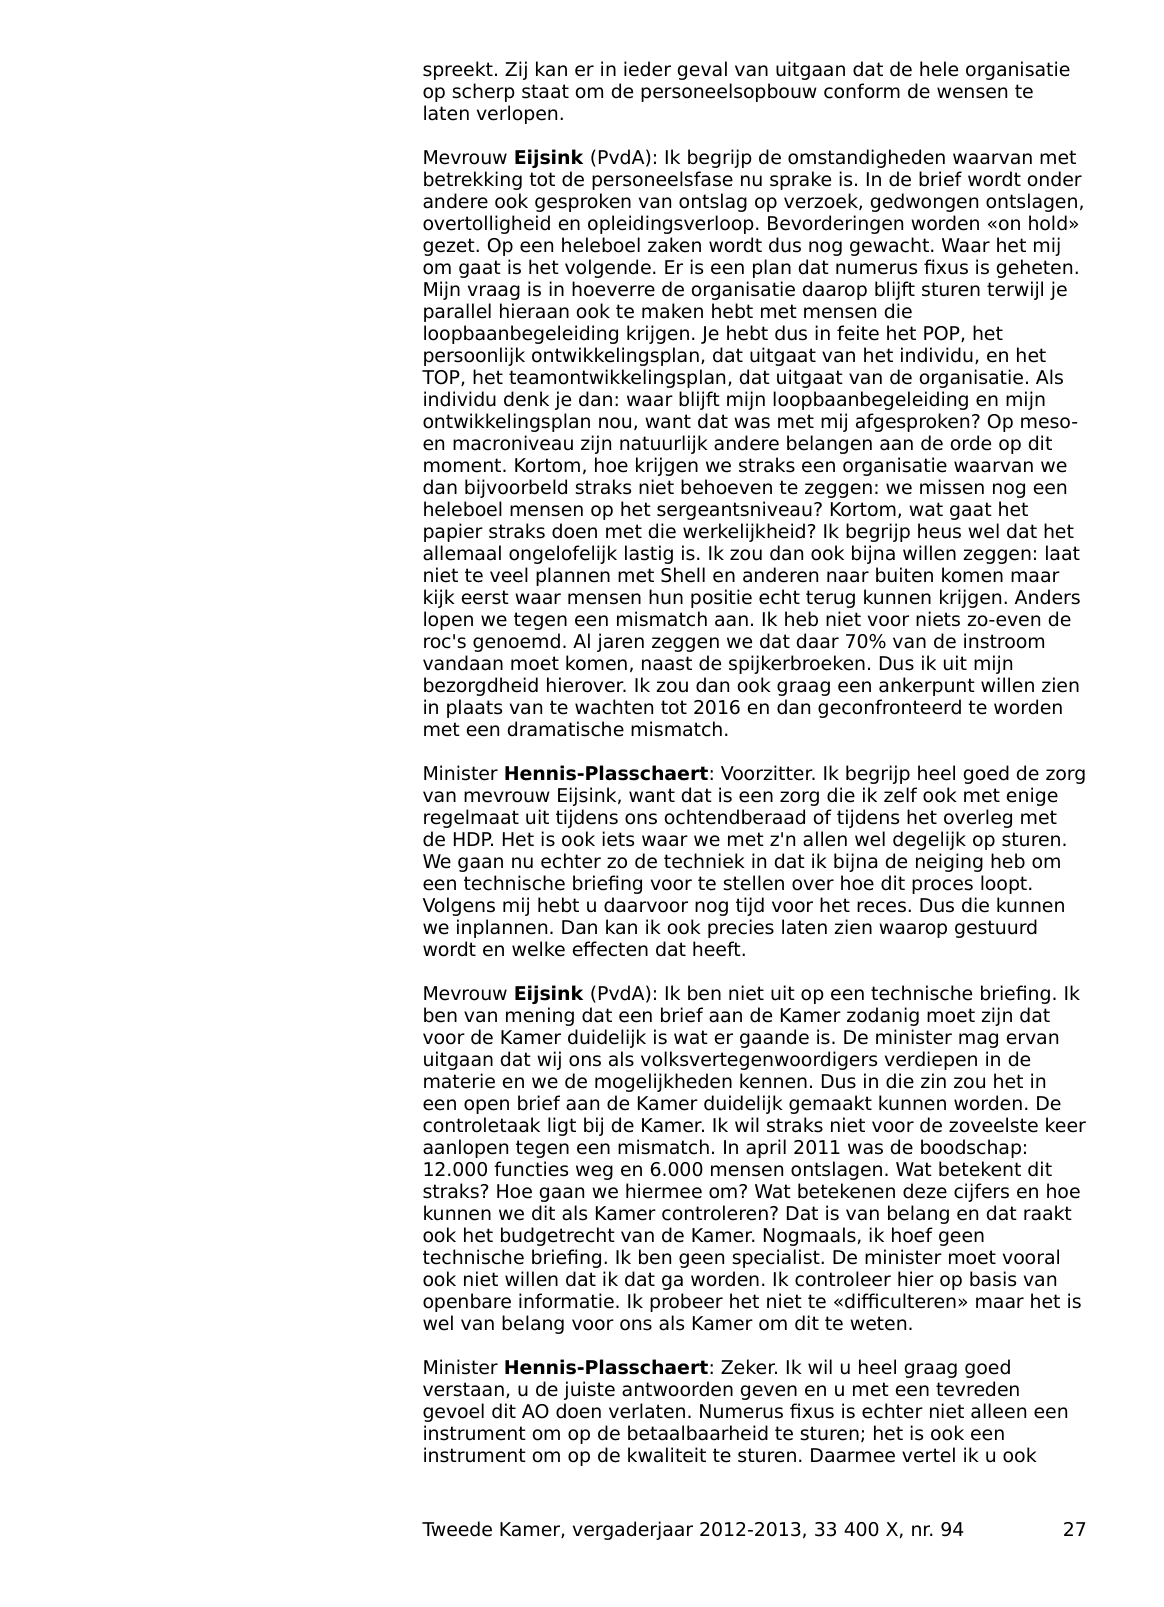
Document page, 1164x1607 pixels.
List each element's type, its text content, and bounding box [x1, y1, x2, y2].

text Minister Hennis-Plasschaert: Zeker. Ik wil u heel graag goed verstaan, u de juiste antwoorden geven en u met een tevreden gevoel dit AO doen verlaten. Numerus fixus is echter niet alleen een instrument om op de betaalbaarheid te sturen; het is ook een instrument om op de kwaliteit te sturen. Daarmee vertel ik u ook [422, 1357, 1087, 1467]
text Mevrouw Eijsink (PvdA): Ik begrijp de omstandigheden waarvan met betrekking tot de personeelsfase nu sprake is. In de brief wordt onder andere ook gesproken van ontslag op verzoek, gedwongen ontslagen, overtolligheid en opleidingsverloop. Bevorderingen worden «on hold» gezet. Op een heleboel zaken wordt dus nog gewacht. Waar het mij om gaat is het volgende. Er is een plan dat numerus fixus is geheten. Mijn vraag is in hoeverre de organisatie daarop blijft sturen terwijl je parallel hieraan ook te maken hebt met mensen die loopbaanbegeleiding krijgen. Je hebt dus in feite het POP, het persoonlijk ontwikkelingsplan, dat uitgaat van het individu, en het TOP, het teamontwikkelingsplan, dat uitgaat van de organisatie. Als individu denk je dan: waar blijft mijn loopbaanbegeleiding en mijn ontwikkelingsplan nou, want dat was met mij afgesproken? Op meso- en macroniveau zijn natuurlijk andere belangen aan de orde op dit moment. Kortom, hoe krijgen we straks een organisatie waarvan we dan bijvoorbeld straks niet behoeven te zeggen: we missen nog een heleboel mensen op het sergeantsniveau? Kortom, wat gaat het papier straks doen met die werkelijkheid? Ik begrijp heus wel dat het allemaal ongelofelijk lastig is. Ik zou dan ook bijna willen zeggen: laat niet te veel plannen met Shell en anderen naar buiten komen maar kijk eerst waar mensen hun positie echt terug kunnen krijgen. Anders lopen we tegen een mismatch aan. Ik heb niet voor niets zo-even de roc's genoemd. Al jaren zeggen we dat daar 70% van de instroom vandaan moet komen, naast de spijkerbroeken. Dus ik uit mijn bezorgdheid hierover. Ik zou dan ook graag een ankerpunt willen zien in plaats van te wachten tot 2016 en dan geconfronteerd te worden met een dramatische mismatch. [422, 147, 1087, 741]
text Mevrouw Eijsink (PvdA): Ik ben niet uit op een technische briefing. Ik ben van mening dat een brief aan de Kamer zodanig moet zijn dat voor de Kamer duidelijk is wat er gaande is. De minister mag ervan uitgaan dat wij ons als volksvertegenwoordigers verdiepen in de materie en we de mogelijkheden kennen. Dus in die zin zou het in een open brief aan de Kamer duidelijk gemaakt kunnen worden. De controletaak ligt bij de Kamer. Ik wil straks niet voor de zoveelste keer aanlopen tegen een mismatch. In april 2011 was de boodschap: 12.000 functies weg en 6.000 mensen ontslagen. Wat betekent dit straks? Hoe gaan we hiermee om? Wat betekenen deze cijfers en hoe kunnen we dit als Kamer controleren? Dat is van belang en dat raakt ook het budgetrecht van de Kamer. Nogmaals, ik hoef geen technische briefing. Ik ben geen specialist. De minister moet vooral ook niet willen dat ik dat ga worden. Ik controleer hier op basis van openbare informatie. Ik probeer het niet te «difficulteren» maar het is wel van belang voor ons als Kamer om dit te weten. [422, 983, 1087, 1334]
text spreekt. Zij kan er in ieder geval van uitgaan dat de hele organisatie op scherp staat om de personeelsopbouw conform de wensen te laten verlopen. [422, 59, 1087, 125]
text Minister Hennis-Plasschaert: Voorzitter. Ik begrijp heel goed de zorg van mevrouw Eijsink, want dat is een zorg die ik zelf ook met enige regelmaat uit tijdens ons ochtendberaad of tijdens het overleg met de HDP. Het is ook iets waar we met z'n allen wel degelijk op sturen. We gaan nu echter zo de techniek in dat ik bijna de neiging heb om een technische briefing voor te stellen over hoe dit proces loopt. Volgens mij hebt u daarvoor nog tijd voor het reces. Dus die kunnen we inplannen. Dan kan ik ook precies laten zien waarop gestuurd wordt en welke effecten dat heeft. [422, 763, 1087, 961]
